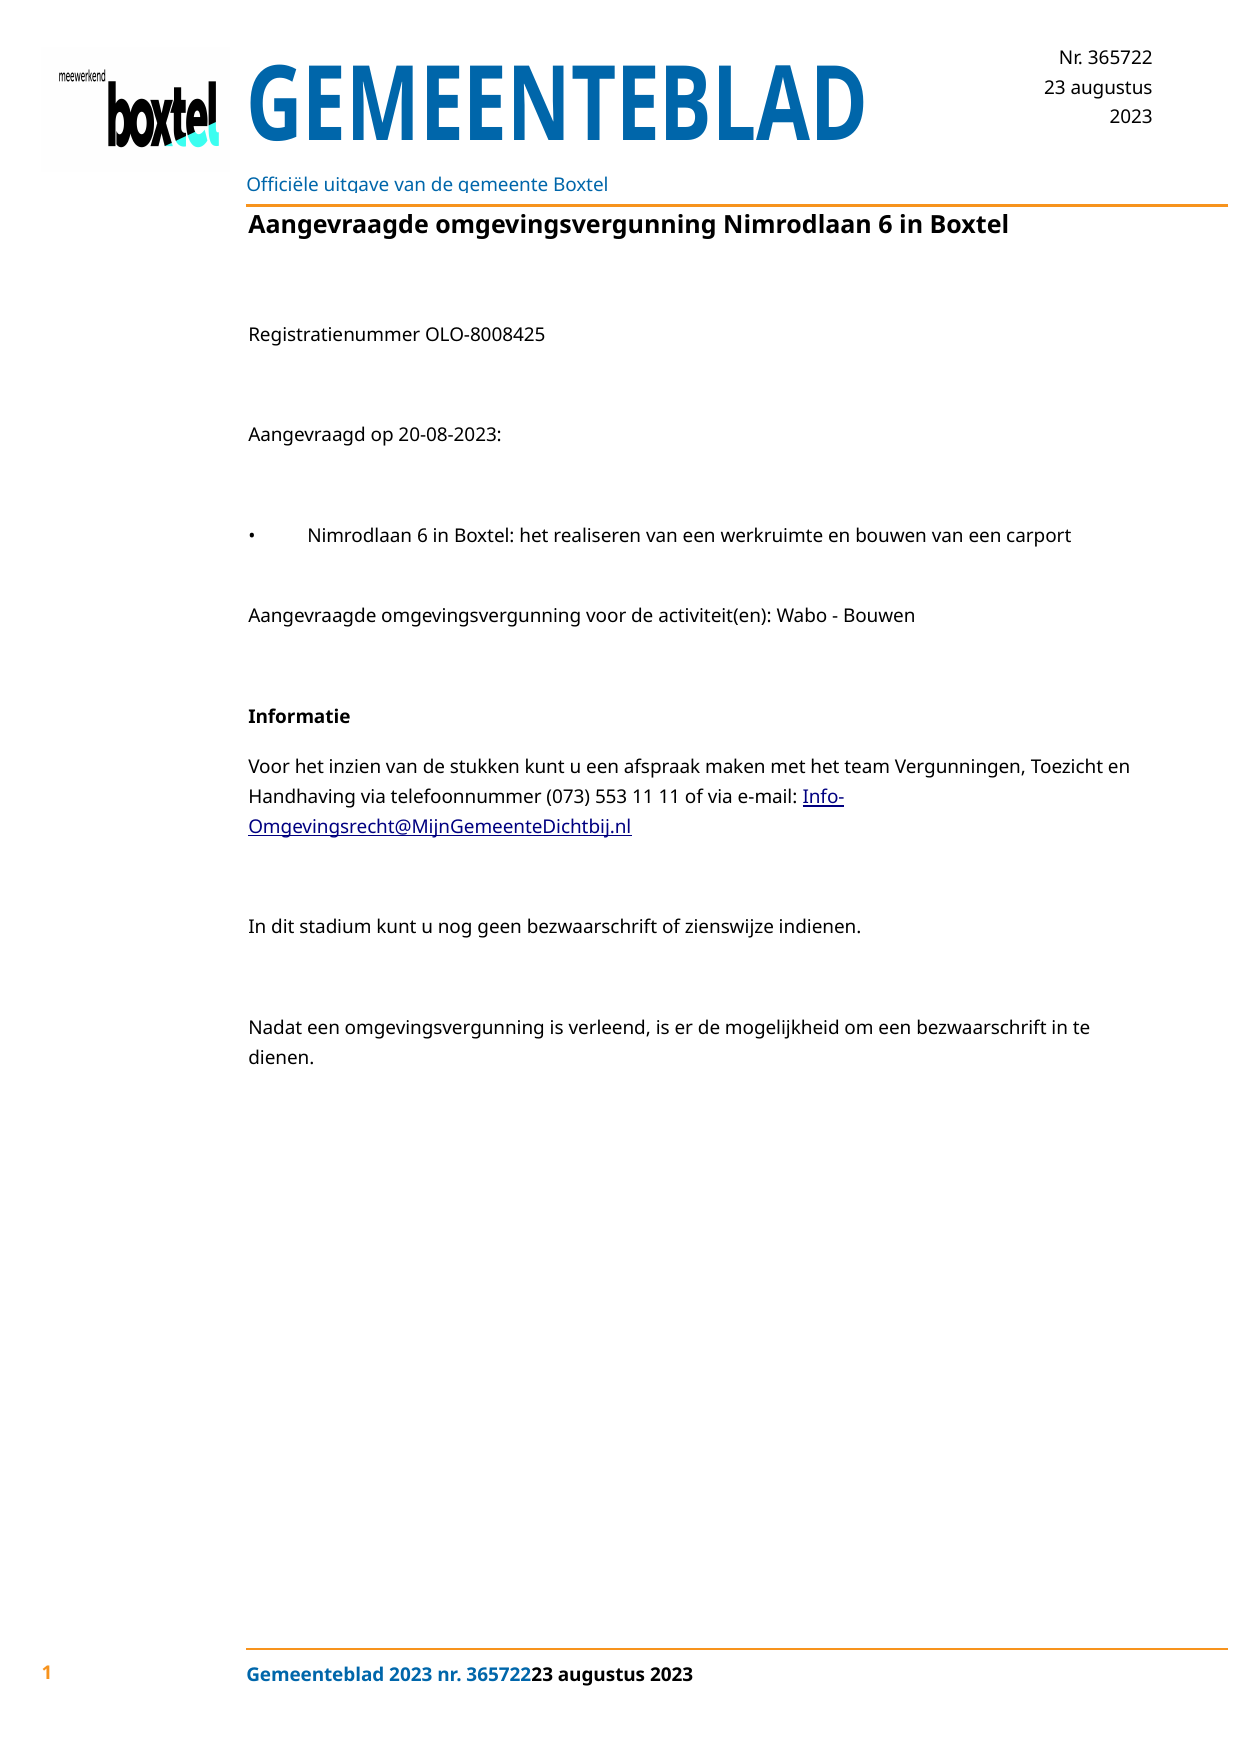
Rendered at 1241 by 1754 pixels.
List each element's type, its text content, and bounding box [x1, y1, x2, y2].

list Nimrodlaan 6 in Boxtel: het realiseren van een werkruimte en bouwen van een carport [248, 522, 1152, 548]
text Aangevraagd op 20-08-2023: [248, 422, 1152, 447]
text Informatie [248, 703, 1152, 729]
text In dit stadium kunt u nog geen bezwaarschrift of zienswijze indienen. [248, 914, 1152, 939]
text Nadat een omgevingsvergunning is verleend, is er de mogelijkheid om een bezwaarschrift in te dienen. [248, 1014, 1152, 1070]
text Aangevraagde omgevingsvergunning voor de activiteit(en): Wabo - Bouwen [248, 602, 1152, 628]
text Registratienummer OLO-8008425 [248, 321, 1152, 346]
text Aangevraagde omgevingsvergunning Nimrodlaan 6 in Boxtel [248, 207, 1152, 241]
text Voor het inzien van de stukken kunt u een afspraak maken met het team Vergunningen, Toezicht en Handhaving via telefoonnummer (073) 553 11 11 of via e-mail: Info-Omgevingsrecht@MijnGemeenteDichtbij.nl [248, 754, 1152, 838]
picture [41, 47, 231, 172]
